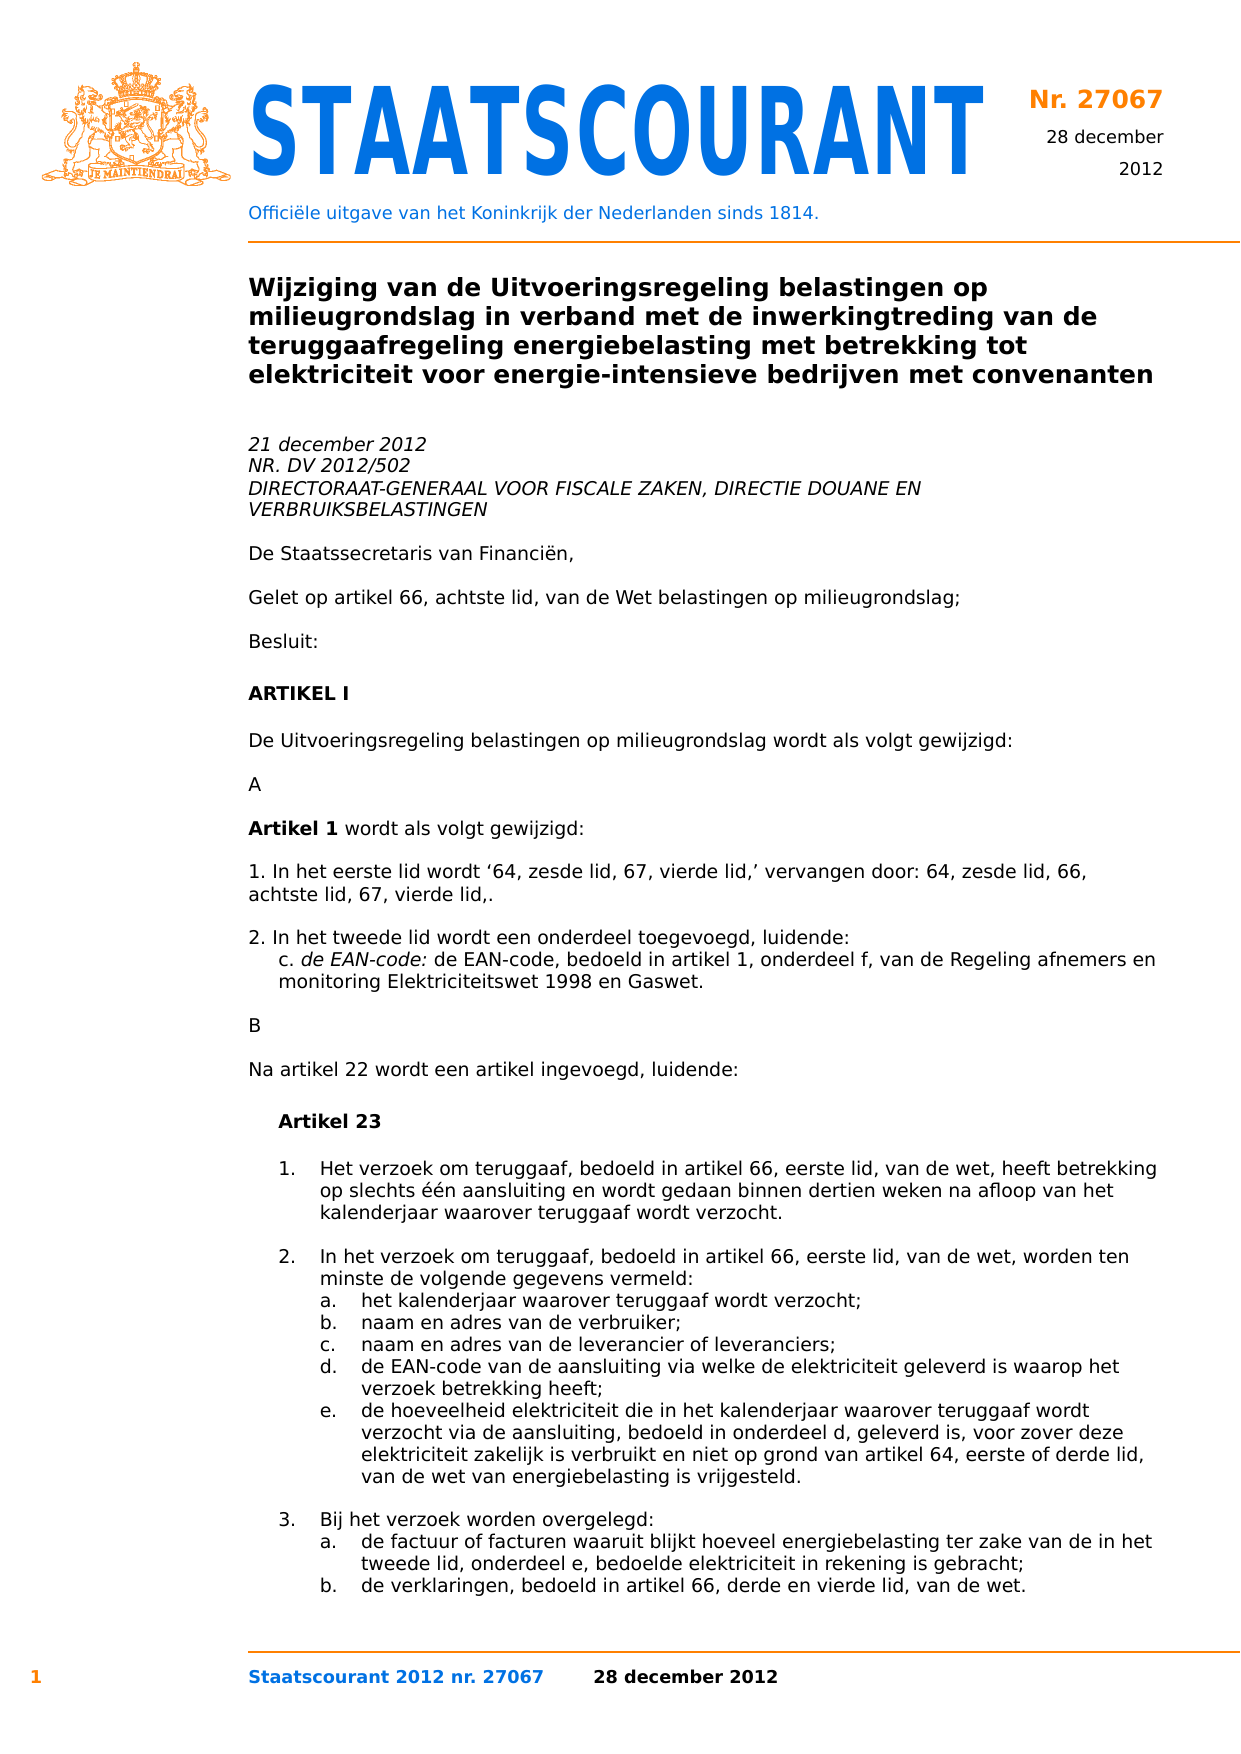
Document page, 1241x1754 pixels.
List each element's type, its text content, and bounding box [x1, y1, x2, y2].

text e. de hoeveelheid elektriciteit die in het kalenderjaar waarover teruggaaf wordt verzocht via de aansluiting, bedoeld in onderdeel d, geleverd is, voor zover deze elektriciteit zakelijk is verbruikt en niet op grond van artikel 64, eerste of derde lid, van de wet van energiebelasting is vrijgesteld. [319, 1399, 1163, 1487]
text 21 december 2012 [248, 433, 1163, 455]
text c. naam en adres van de leverancier of leveranciers; [319, 1334, 1163, 1356]
text Artikel 1 wordt als volgt gewijzigd: [248, 818, 1163, 839]
text b. naam en adres van de verbruiker; [319, 1312, 1163, 1334]
text B [248, 1015, 1163, 1037]
table_header [25, 62, 248, 241]
table_cell Officiële uitgave van het Koninkrijk der Nederlanden sinds 1814. [248, 203, 1240, 241]
text b. de verklaringen, bedoeld in artikel 66, derde en vierde lid, van de wet. [319, 1575, 1163, 1597]
text 2. In het tweede lid wordt een onderdeel toegevoegd, luidende: [248, 927, 1163, 949]
text Besluit: [248, 631, 1163, 653]
text a. het kalenderjaar waarover teruggaaf wordt verzocht; [319, 1290, 1163, 1312]
table_header STAATSCOURANT [248, 62, 998, 203]
text NR. DV 2012/502 [248, 455, 1163, 477]
text 1. In het eerste lid wordt ‘64, zesde lid, 67, vierde lid,’ vervangen door: 64, zesde lid, 66, achtste lid, 67, vierde lid,. [248, 861, 1163, 905]
text 1. Het verzoek om teruggaaf, bedoeld in artikel 66, eerste lid, van de wet, heeft betrekking op slechts één aansluiting en wordt gedaan binnen dertien weken na afloop van het kalenderjaar waarover teruggaaf wordt verzocht. [278, 1158, 1163, 1224]
subtitle Wijziging van de Uitvoeringsregeling belastingen op milieugrondslag in verband met de inwerkingtreding van de teruggaafregeling energiebelasting met betrekking tot elektriciteit voor energie-intensieve bedrijven met convenanten [248, 273, 1163, 390]
table_cell 2012 [998, 153, 1240, 203]
text c. de EAN-code: de EAN-code, bedoeld in artikel 1, onderdeel f, van de Regeling afnemers en monitoring Elektriciteitswet 1998 en Gaswet. [278, 949, 1163, 993]
subtitle ARTIKEL I [248, 683, 1163, 705]
subtitle Artikel 23 [278, 1111, 1163, 1133]
picture [41, 62, 231, 186]
text a. de factuur of facturen waaruit blijkt hoeveel energiebelasting ter zake van de in het tweede lid, onderdeel e, bedoelde elektriciteit in rekening is gebracht; [319, 1531, 1163, 1575]
text A [248, 774, 1163, 796]
text 3. Bij het verzoek worden overgelegd: [278, 1509, 1163, 1531]
text DIRECTORAAT-GENERAAL VOOR FISCALE ZAKEN, DIRECTIE DOUANE EN VERBRUIKSBELASTINGEN [248, 477, 1163, 521]
text De Staatssecretaris van Financiën, [248, 543, 1163, 565]
text 2. In het verzoek om teruggaaf, bedoeld in artikel 66, eerste lid, van de wet, worden ten minste de volgende gegevens vermeld: [278, 1246, 1163, 1290]
text Gelet op artikel 66, achtste lid, van de Wet belastingen op milieugrondslag; [248, 587, 1163, 609]
text d. de EAN-code van de aansluiting via welke de elektriciteit geleverd is waarop het verzoek betrekking heeft; [319, 1356, 1163, 1399]
text Na artikel 22 wordt een artikel ingevoegd, luidende: [248, 1059, 1163, 1081]
text De Uitvoeringsregeling belastingen op milieugrondslag wordt als volgt gewijzigd: [248, 730, 1163, 752]
table_header Nr. 27067 [998, 62, 1240, 121]
table_cell 28 december [998, 121, 1240, 153]
